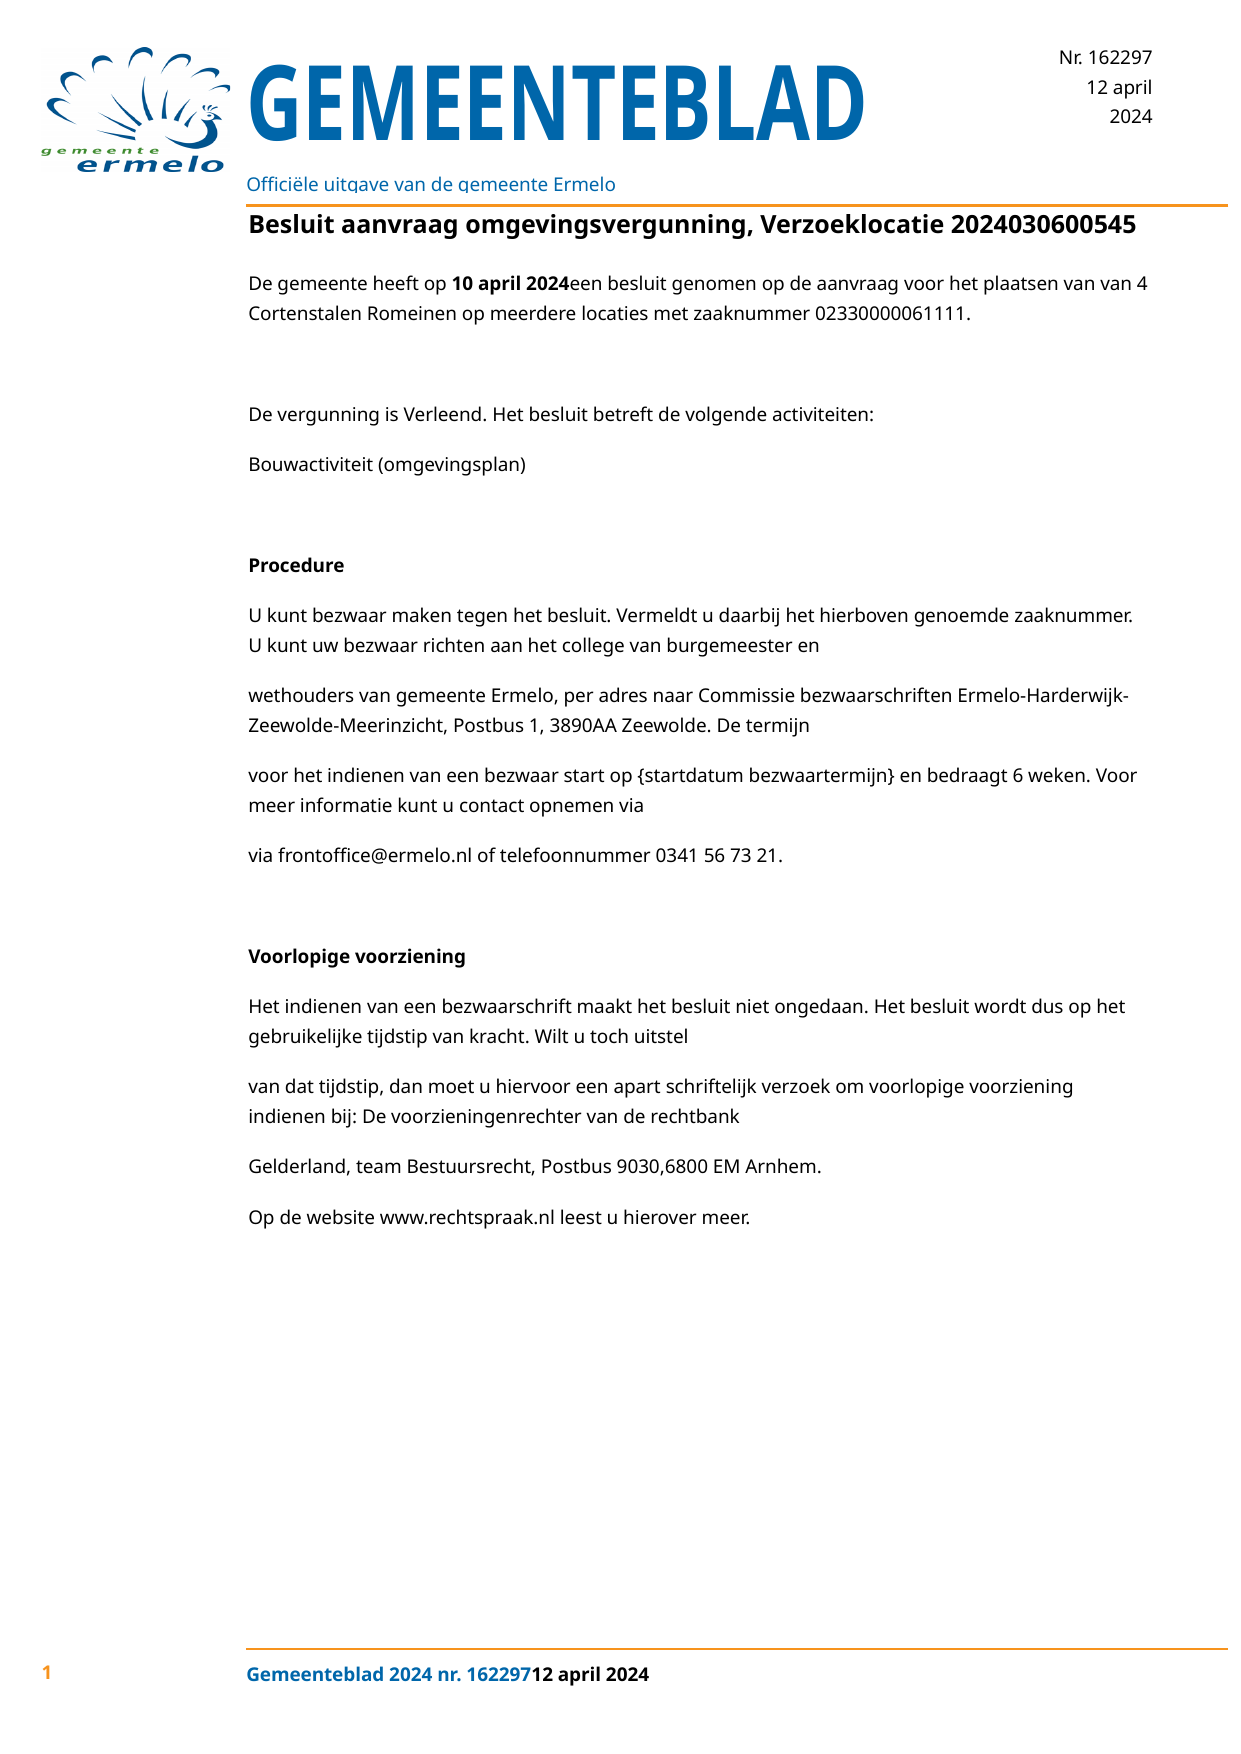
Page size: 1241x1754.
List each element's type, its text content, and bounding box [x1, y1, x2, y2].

text Gelderland, team Bestuursrecht, Postbus 9030,6800 EM Arnhem. [248, 1154, 1152, 1179]
text Voorlopige voorziening [248, 943, 1152, 969]
text U kunt bezwaar maken tegen het besluit. Vermeldt u daarbij het hierboven genoemde zaaknummer. U kunt uw bezwaar richten aan het college van burgemeester en [248, 602, 1152, 658]
text Besluit aanvraag omgevingsvergunning, Verzoeklocatie 2024030600545 [248, 207, 1152, 241]
text via frontoffice@ermelo.nl of telefoonnummer 0341 56 73 21. [248, 842, 1152, 868]
text voor het indienen van een bezwaar start op {startdatum bezwaartermijn} en bedraagt 6 weken. Voor meer informatie kunt u contact opnemen via [248, 762, 1152, 818]
text De gemeente heeft op 10 april 2024een besluit genomen op de aanvraag voor het plaatsen van van 4 Cortenstalen Romeinen op meerdere locaties met zaaknummer 02330000061111. [248, 270, 1152, 326]
text Het indienen van een bezwaarschrift maakt het besluit niet ongedaan. Het besluit wordt dus op het gebruikelijke tijdstip van kracht. Wilt u toch uitstel [248, 994, 1152, 1049]
text Procedure [248, 552, 1152, 578]
text van dat tijdstip, dan moet u hiervoor een apart schriftelijk verzoek om voorlopige voorziening indienen bij: De voorzieningenrechter van de rechtbank [248, 1074, 1152, 1129]
text Bouwactiviteit (omgevingsplan) [248, 451, 1152, 477]
picture [41, 47, 231, 172]
text Op de website www.rechtspraak.nl leest u hierover meer. [248, 1204, 1152, 1230]
text wethouders van gemeente Ermelo, per adres naar Commissie bezwaarschriften Ermelo-Harderwijk-Zeewolde-Meerinzicht, Postbus 1, 3890AA Zeewolde. De termijn [248, 682, 1152, 738]
text De vergunning is Verleend. Het besluit betreft de volgende activiteiten: [248, 401, 1152, 426]
